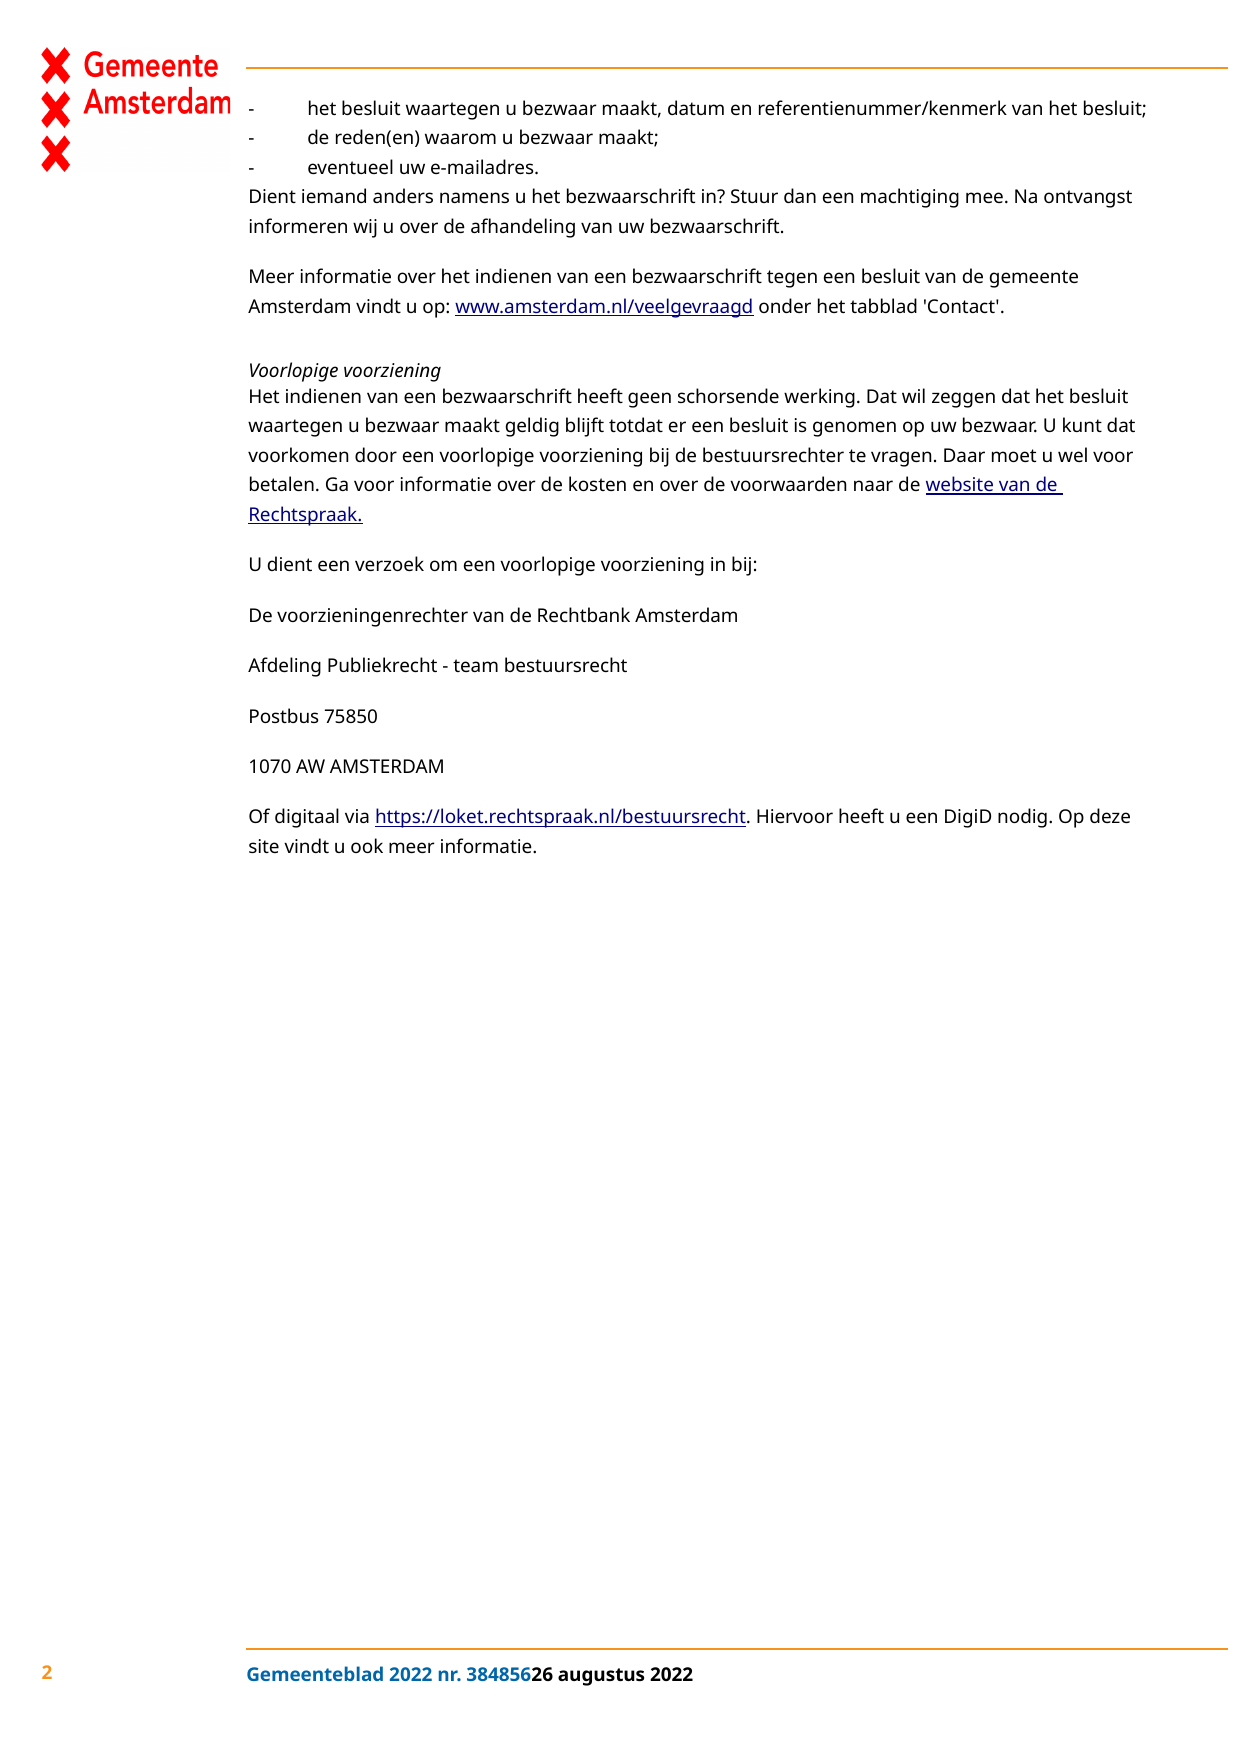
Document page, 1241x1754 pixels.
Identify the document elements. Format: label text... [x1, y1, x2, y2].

text U dient een verzoek om een voorlopige voorziening in bij: [248, 552, 1152, 577]
list eventueel uw e-mailadres. [248, 154, 1152, 180]
text Afdeling Publiekrecht - team bestuursrecht [248, 652, 1152, 678]
text De voorzieningenrechter van de Rechtbank Amsterdam [248, 602, 1152, 628]
text Dient iemand anders namens u het bezwaarschrift in? Stuur dan een machtiging mee. Na ontvangst informeren wij u over de afhandeling van uw bezwaarschrift. [248, 183, 1152, 239]
list de reden(en) waarom u bezwaar maakt; [248, 124, 1152, 150]
text Postbus 75850 [248, 703, 1152, 728]
text Of digitaal via https://loket.rechtspraak.nl/bestuursrecht. Hiervoor heeft u een DigiD nodig. Op deze site vindt u ook meer informatie. [248, 804, 1152, 859]
text 1070 AW AMSTERDAM [248, 753, 1152, 779]
text Het indienen van een bezwaarschrift heeft geen schorsende werking. Dat wil zeggen dat het besluit waartegen u bezwaar maakt geldig blijft totdat er een besluit is genomen op uw bezwaar. U kunt dat voorkomen door een voorlopige voorziening bij de bestuursrechter te vragen. Daar moet u wel voor betalen. Ga voor informatie over de kosten en over de voorwaarden naar de website van de Rechtspraak. [248, 383, 1152, 527]
text Voorlopige voorziening [248, 357, 1152, 383]
picture [41, 47, 231, 172]
list het besluit waartegen u bezwaar maakt, datum en referentienummer/kenmerk van het besluit; [248, 95, 1152, 121]
text Meer informatie over het indienen van een bezwaarschrift tegen een besluit van de gemeente Amsterdam vindt u op: www.amsterdam.nl/veelgevraagd onder het tabblad 'Contact'. [248, 263, 1152, 319]
